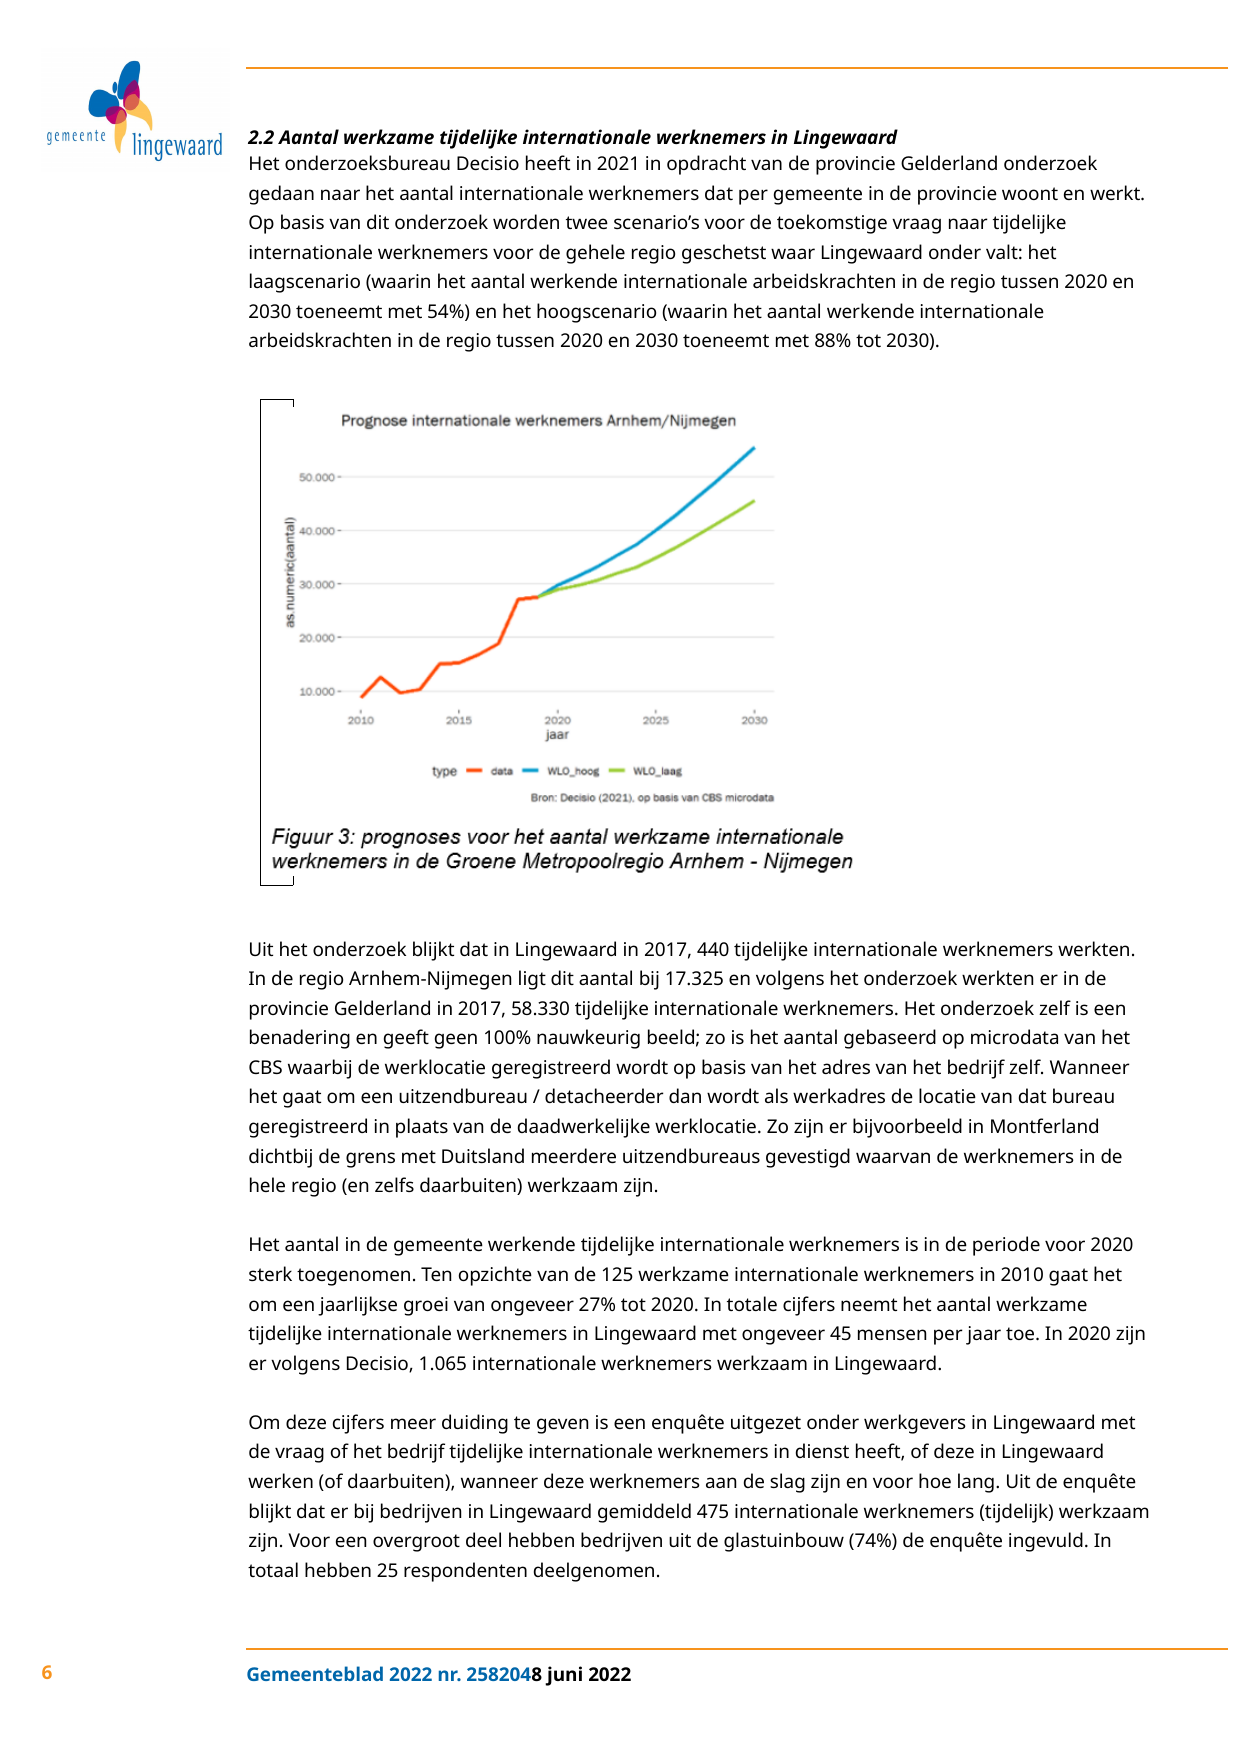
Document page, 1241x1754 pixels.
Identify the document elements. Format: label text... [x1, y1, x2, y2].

picture [41, 47, 231, 172]
text Uit het onderzoek blijkt dat in Lingewaard in 2017, 440 tijdelijke internationale werknemers werkten. In de regio Arnhem-Nijmegen ligt dit aantal bij 17.325 en volgens het onderzoek werkten er in de provincie Gelderland in 2017, 58.330 tijdelijke internationale werknemers. Het onderzoek zelf is een benadering en geeft geen 100% nauwkeurig beeld; zo is het aantal gebaseerd op microdata van het CBS waarbij de werklocatie geregistreerd wordt op basis van het adres van het bedrijf zelf. Wanneer het gaat om een uitzendbureau / detacheerder dan wordt als werkadres de locatie van dat bureau geregistreerd in plaats van de daadwerkelijke werklocatie. Zo zijn er bijvoorbeeld in Montferland dichtbij de grens met Duitsland meerdere uitzendbureaus gevestigd waarvan de werknemers in de hele regio (en zelfs daarbuiten) werkzaam zijn. [248, 936, 1152, 1198]
text Het onderzoeksbureau Decisio heeft in 2021 in opdracht van de provincie Gelderland onderzoek gedaan naar het aantal internationale werknemers dat per gemeente in de provincie woont en werkt. Op basis van dit onderzoek worden twee scenario’s voor de toekomstige vraag naar tijdelijke internationale werknemers voor de gehele regio geschetst waar Lingewaard onder valt: het laagscenario (waarin het aantal werkende internationale arbeidskrachten in de regio tussen 2020 en 2030 toeneemt met 54%) en het hoogscenario (waarin het aantal werkende internationale arbeidskrachten in de regio tussen 2020 en 2030 toeneemt met 88% tot 2030). [248, 150, 1152, 353]
text Het aantal in de gemeente werkende tijdelijke internationale werknemers is in de periode voor 2020 sterk toegenomen. Ten opzichte van de 125 werkzame internationale werknemers in 2010 gaat het om een jaarlijkse groei van ongeveer 27% tot 2020. In totale cijfers neemt het aantal werkzame tijdelijke internationale werknemers in Lingewaard met ongeveer 45 mensen per jaar toe. In 2020 zijn er volgens Decisio, 1.065 internationale werknemers werkzaam in Lingewaard. [248, 1232, 1152, 1376]
text 2.2 Aantal werkzame tijdelijke internationale werknemers in Lingewaard [248, 124, 1152, 150]
text Om deze cijfers meer duiding te geven is een enquête uitgezet onder werkgevers in Lingewaard met de vraag of het bedrijf tijdelijke internationale werknemers in dienst heeft, of deze in Lingewaard werken (of daarbuiten), wanneer deze werknemers aan de slag zijn en voor hoe lang. Uit de enquête blijkt dat er bij bedrijven in Lingewaard gemiddeld 475 internationale werknemers (tijdelijk) werkzaam zijn. Voor een overgroot deel hebben bedrijven uit de glastuinbouw (74%) de enquête ingevuld. In totaal hebben 25 respondenten deelgenomen. [248, 1409, 1152, 1583]
picture [268, 407, 860, 876]
